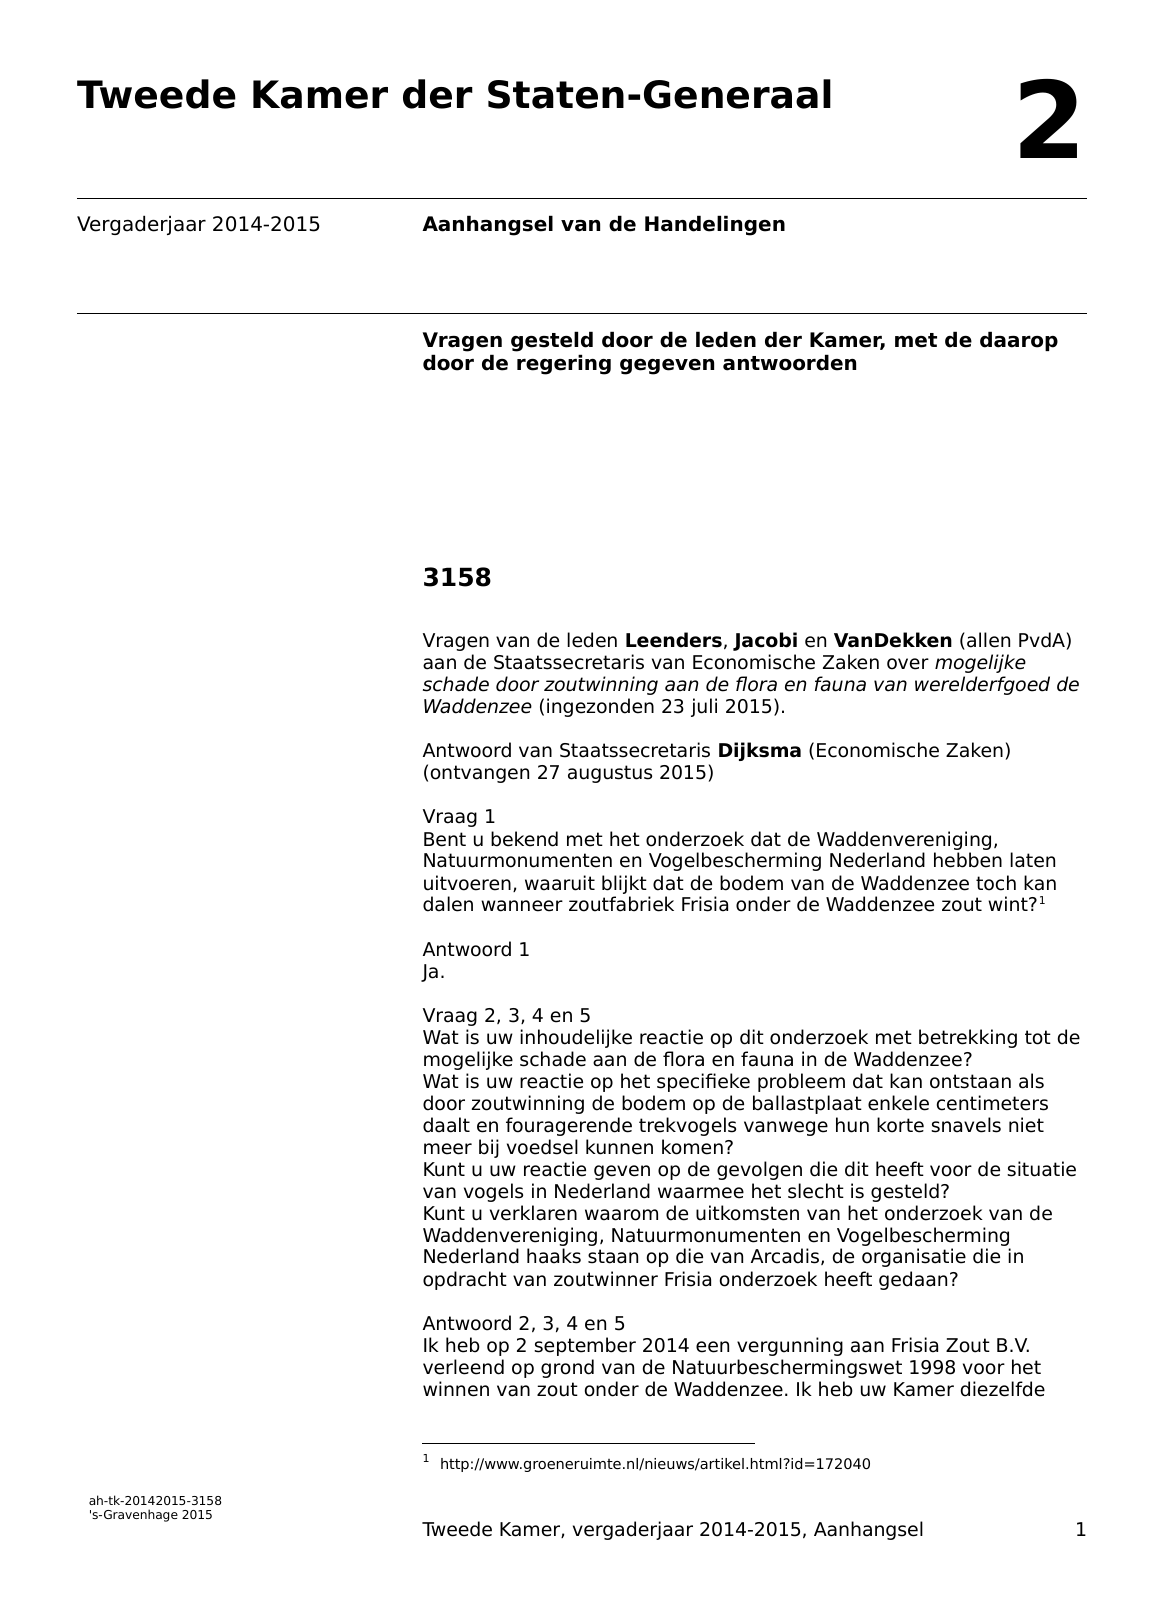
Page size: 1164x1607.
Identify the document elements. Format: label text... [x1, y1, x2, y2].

text Antwoord 2, 3, 4 en 5 [422, 1313, 1087, 1334]
text Antwoord van Staatssecretaris Dijksma (Economische Zaken) (ontvangen 27 augustus 2015) [422, 740, 1087, 784]
text Vraag 2, 3, 4 en 5 [422, 1005, 1087, 1027]
table_cell Vergaderjaar 2014-2015 [77, 199, 422, 313]
text 3158 [422, 563, 1087, 592]
text 's-Gravenhage 2015 [88, 1508, 323, 1522]
text Kunt u uw reactie geven op de gevolgen die dit heeft voor de situatie van vogels in Nederland waarmee het slecht is gesteld? [422, 1158, 1087, 1202]
table_cell Vragen gesteld door de leden der Kamer, met de daarop door de regering gegeven antwoorden [422, 314, 1087, 375]
table_cell [77, 314, 422, 375]
text ah-tk-20142015-3158 [88, 1494, 323, 1508]
text http://www.groeneruimte.nl/nieuws/artikel.html?id=172040 [422, 1452, 1087, 1474]
text Ik heb op 2 september 2014 een vergunning aan Frisia Zout B.V. verleend op grond van de Natuurbeschermingswet 1998 voor het winnen van zout onder de Waddenzee. Ik heb uw Kamer diezelfde [422, 1334, 1087, 1401]
table_cell Aanhangsel van de Handelingen [422, 199, 1087, 313]
text Kunt u verklaren waarom de uitkomsten van het onderzoek van de Waddenvereniging, Natuurmonumenten en Vogelbescherming Nederland haaks staan op die van Arcadis, de organisatie die in opdracht van zoutwinner Frisia onderzoek heeft gedaan? [422, 1202, 1087, 1290]
table_header 2 [886, 59, 1087, 198]
table_header Tweede Kamer der Staten-Generaal [77, 59, 886, 198]
text Wat is uw inhoudelijke reactie op dit onderzoek met betrekking tot de mogelijke schade aan de flora en fauna in de Waddenzee? [422, 1027, 1087, 1071]
text Ja. [422, 961, 1087, 982]
text Vraag 1 [422, 806, 1087, 828]
text Bent u bekend met het onderzoek dat de Waddenvereniging, Natuurmonumenten en Vogelbescherming Nederland hebben laten uitvoeren, waaruit blijkt dat de bodem van de Waddenzee toch kan dalen wanneer zoutfabriek Frisia onder de Waddenzee zout wint? [422, 828, 1087, 916]
text Antwoord 1 [422, 938, 1087, 961]
text Vragen van de leden Leenders, Jacobi en VanDekken (allen PvdA) aan de Staatssecretaris van Economische Zaken over mogelijke schade door zoutwinning aan de flora en fauna van werelderfgoed de Waddenzee (ingezonden 23 juli 2015). [422, 630, 1087, 718]
text Wat is uw reactie op het specifieke probleem dat kan ontstaan als door zoutwinning de bodem op de ballastplaat enkele centimeters daalt en fouragerende trekvogels vanwege hun korte snavels niet meer bij voedsel kunnen komen? [422, 1071, 1087, 1158]
